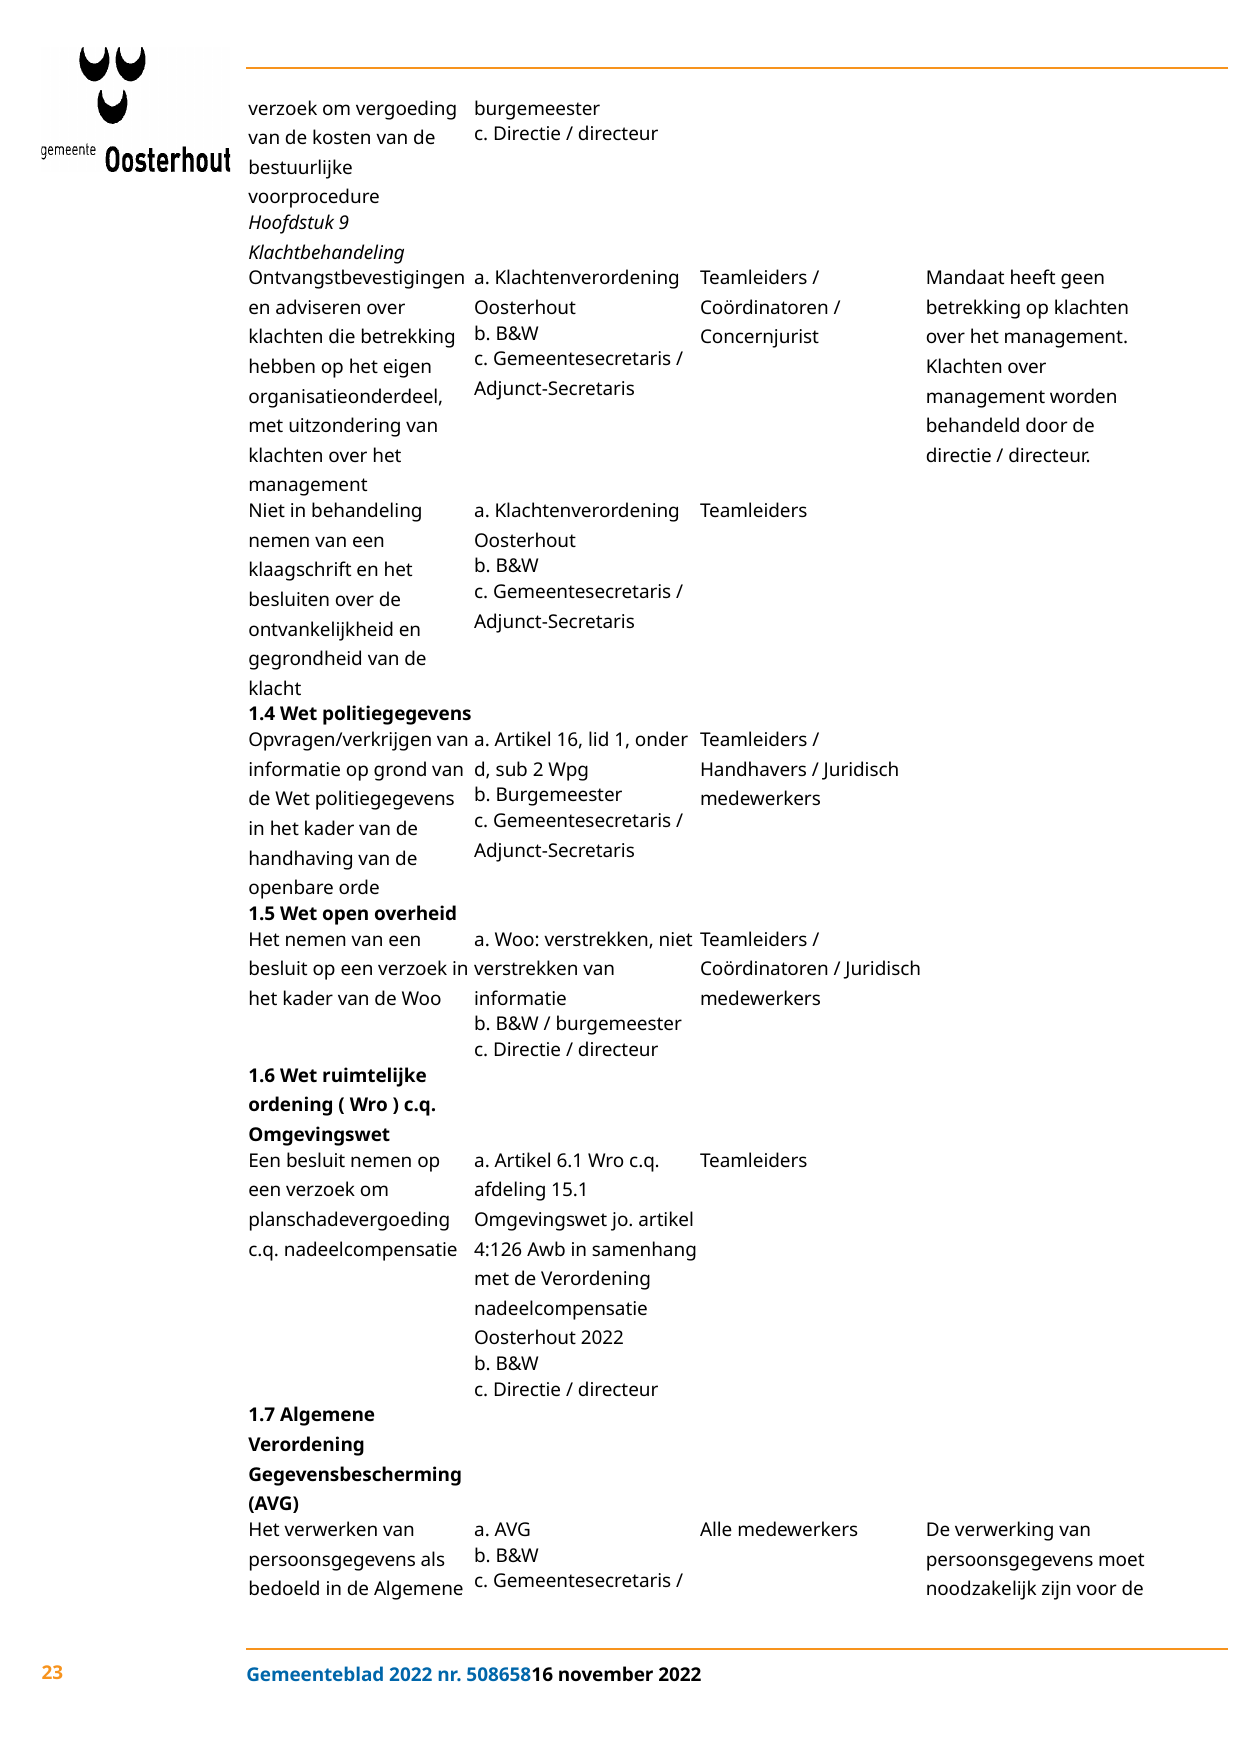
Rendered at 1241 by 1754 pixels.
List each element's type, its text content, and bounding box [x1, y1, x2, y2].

table_cell b. B&W [474, 1350, 700, 1376]
table_cell [926, 1402, 1152, 1516]
table_cell [474, 209, 700, 264]
table_cell a. Woo: verstrekken, niet verstrekken van informatie [474, 926, 700, 1011]
table_cell Een besluit nemen op een verzoek om planschadevergoeding c.q. nadeelcompensatie [248, 1147, 474, 1402]
table_cell [926, 95, 1152, 209]
table_cell c. Gemeentesecretaris / Adjunct-Secretaris [474, 346, 700, 497]
table_cell b. B&W [474, 553, 700, 578]
table_cell [474, 900, 700, 926]
table_cell [926, 900, 1152, 926]
table_cell c. Directie / directeur [474, 1036, 700, 1062]
table_cell c. Gemeentesecretaris / Adjunct-Secretaris [474, 808, 700, 900]
table_cell [926, 701, 1152, 726]
table_cell [926, 926, 1152, 1062]
table_cell b. B&W [474, 320, 700, 346]
table_cell Hoofdstuk 9 Klachtbehandeling [248, 209, 474, 264]
table_cell a. Klachtenverordening Oosterhout [474, 498, 700, 553]
table_cell Teamleiders [700, 498, 926, 701]
table_cell Niet in behandeling nemen van een klaagschrift en het besluiten over de ontvankelijkheid en gegrondheid van de klacht [248, 498, 474, 701]
table_cell burgemeester [474, 95, 700, 121]
table_cell c. Gemeentesecretaris / Adjunct-Secretaris [474, 579, 700, 701]
table_cell [926, 726, 1152, 900]
table_cell De verwerking van persoonsgegevens moet noodzakelijk zijn voor de [926, 1516, 1152, 1601]
table_cell [700, 701, 926, 726]
table_cell [926, 1147, 1152, 1402]
table_cell b. B&W / burgemeester [474, 1011, 700, 1036]
table_cell 1.7 Algemene Verordening Gegevensbescherming (AVG) [248, 1402, 474, 1516]
table_cell 1.5 Wet open overheid [248, 900, 474, 926]
table_cell Teamleiders / Coördinatoren / Concernjurist [700, 265, 926, 497]
table_cell [926, 498, 1152, 701]
table_cell 1.6 Wet ruimtelijke ordening ( Wro ) c.q. Omgevingswet [248, 1062, 474, 1147]
table_cell c. Directie / directeur [474, 1376, 700, 1402]
table_cell 1.4 Wet politiegegevens [248, 701, 474, 726]
table_cell Mandaat heeft geen betrekking op klachten over het management. Klachten over management worden behandeld door de directie / directeur. [926, 265, 1152, 497]
picture [41, 47, 231, 172]
table_cell Opvragen/verkrijgen van informatie op grond van de Wet politiegegevens in het kader van de handhaving van de openbare orde [248, 726, 474, 900]
table_cell b. B&W [474, 1542, 700, 1568]
table_cell Ontvangstbevestigingen en adviseren over klachten die betrekking hebben op het eigen organisatieonderdeel, met uitzondering van klachten over het management [248, 265, 474, 497]
table_cell [700, 95, 926, 209]
table_cell [474, 1402, 700, 1516]
table_cell [700, 1062, 926, 1147]
table_cell Alle medewerkers [700, 1516, 926, 1601]
table_cell Teamleiders / Handhavers / Juridisch medewerkers [700, 726, 926, 900]
table_cell Teamleiders / Coördinatoren / Juridisch medewerkers [700, 926, 926, 1062]
table_cell [700, 209, 926, 264]
table_cell [700, 1402, 926, 1516]
table_cell a. Klachtenverordening Oosterhout [474, 265, 700, 320]
table_cell c. Directie / directeur [474, 121, 700, 209]
table_cell Het nemen van een besluit op een verzoek in het kader van de Woo [248, 926, 474, 1062]
table_cell Het verwerken van persoonsgegevens als bedoeld in de Algemene [248, 1516, 474, 1601]
table_cell a. AVG [474, 1516, 700, 1542]
table_cell [926, 209, 1152, 264]
table_cell [474, 701, 700, 726]
table_cell Teamleiders [700, 1147, 926, 1402]
table_cell verzoek om vergoeding van de kosten van de bestuurlijke voorprocedure [248, 95, 474, 209]
table_cell c. Gemeentesecretaris / [474, 1568, 700, 1601]
table_cell b. Burgemeester [474, 782, 700, 807]
table_cell [700, 900, 926, 926]
table_cell [926, 1062, 1152, 1147]
table_cell [474, 1062, 700, 1147]
table_cell a. Artikel 16, lid 1, onder d, sub 2 Wpg [474, 726, 700, 782]
table_cell a. Artikel 6.1 Wro c.q. afdeling 15.1 Omgevingswet jo. artikel 4:126 Awb in samenhang met de Verordening nadeelcompensatie Oosterhout 2022 [474, 1147, 700, 1350]
